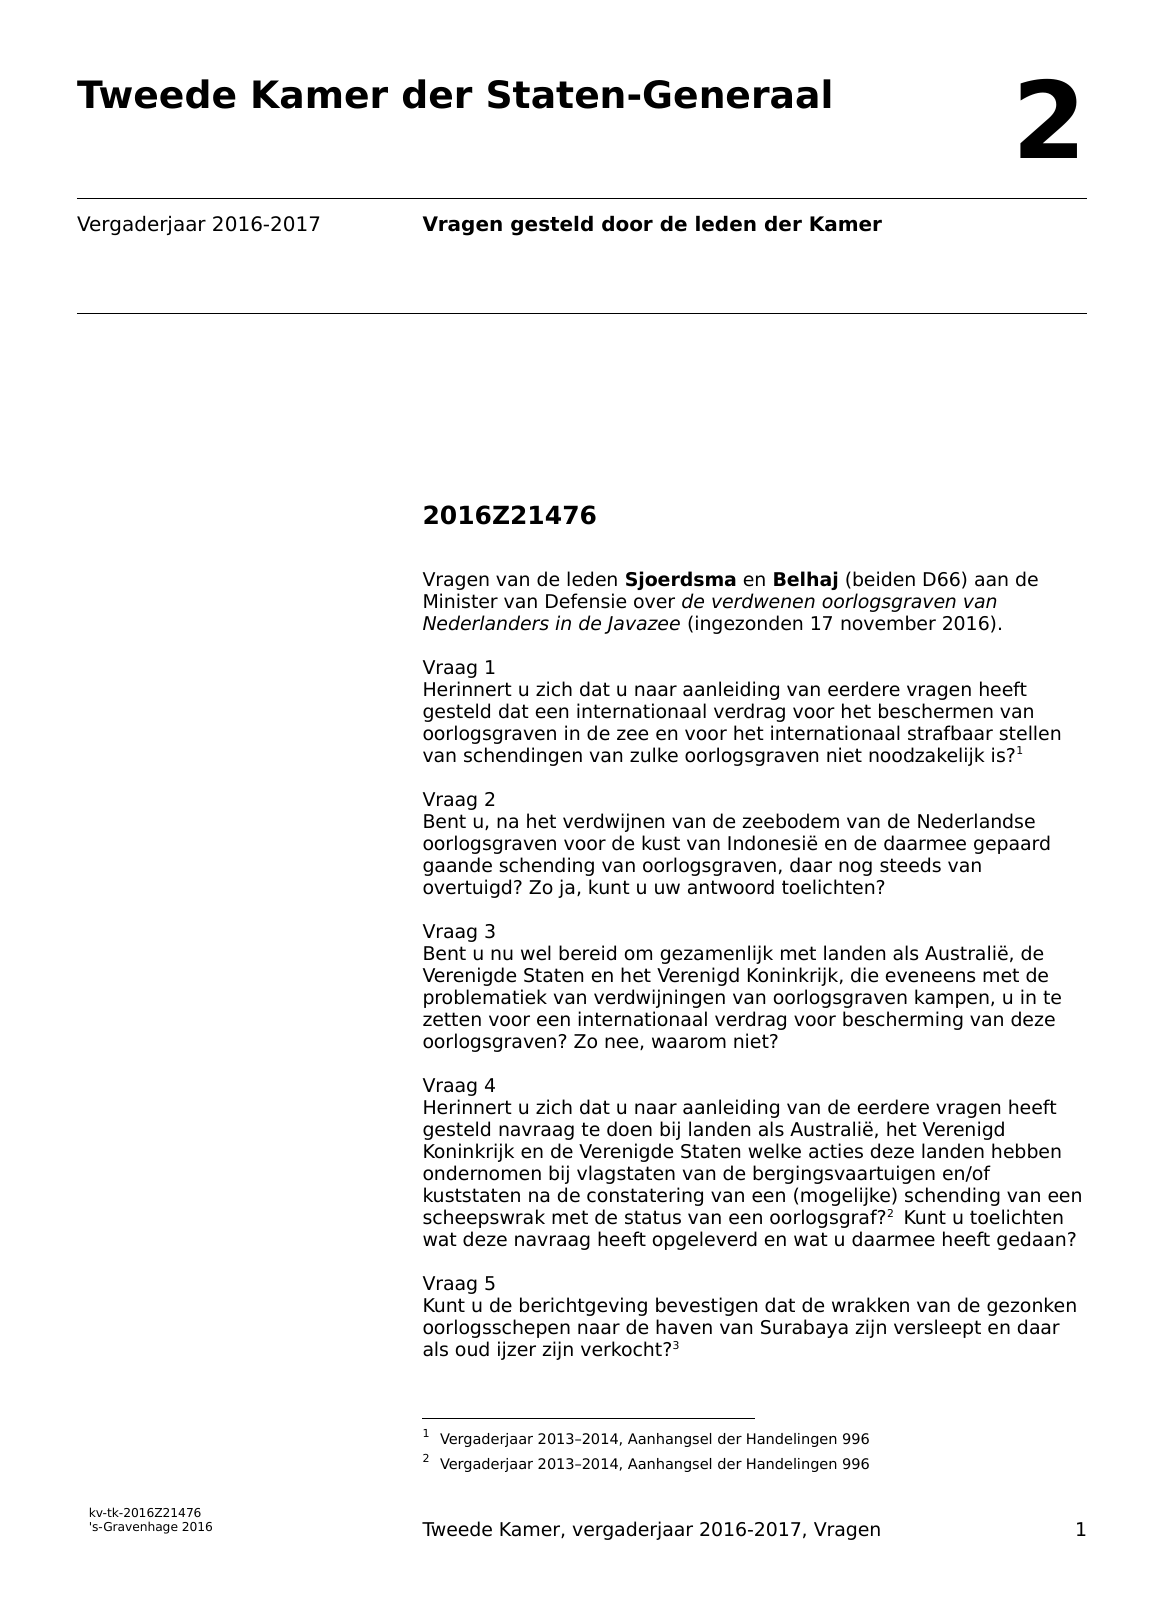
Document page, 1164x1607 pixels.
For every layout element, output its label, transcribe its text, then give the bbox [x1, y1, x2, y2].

text Vergaderjaar 2013–2014, Aanhangsel der Handelingen 996 [422, 1452, 1087, 1474]
table_header Tweede Kamer der Staten-Generaal [77, 59, 886, 198]
table_cell Vergaderjaar 2016-2017 [77, 199, 422, 313]
text Bent u nu wel bereid om gezamenlijk met landen als Australië, de Verenigde Staten en het Verenigd Koninkrijk, die eveneens met de problematiek van verdwijningen van oorlogsgraven kampen, u in te zetten voor een internationaal verdrag voor bescherming van deze oorlogsgraven? Zo nee, waarom niet? [422, 943, 1087, 1053]
text Kunt u de berichtgeving bevestigen dat de wrakken van de gezonken oorlogsschepen naar de haven van Surabaya zijn versleept en daar als oud ijzer zijn verkocht? [422, 1295, 1087, 1361]
text Vergaderjaar 2013–2014, Aanhangsel der Handelingen 996 [422, 1427, 1087, 1449]
text Vraag 1 [422, 657, 1087, 679]
text kv-tk-2016Z21476 [88, 1506, 323, 1520]
text Vraag 4 [422, 1075, 1087, 1097]
table_header 2 [886, 59, 1087, 198]
text Herinnert u zich dat u naar aanleiding van de eerdere vragen heeft gesteld navraag te doen bij landen als Australië, het Verenigd Koninkrijk en de Verenigde Staten welke acties deze landen hebben ondernomen bij vlagstaten van de bergingsvaartuigen en/of kuststaten na de constatering van een (mogelijke) schending van een scheepswrak met de status van een oorlogsgraf? Kunt u toelichten wat deze navraag heeft opgeleverd en wat u daarmee heeft gedaan? [422, 1097, 1087, 1251]
text Herinnert u zich dat u naar aanleiding van eerdere vragen heeft gesteld dat een internationaal verdrag voor het beschermen van oorlogsgraven in de zee en voor het internationaal strafbaar stellen van schendingen van zulke oorlogsgraven niet noodzakelijk is? [422, 679, 1087, 767]
text Bent u, na het verdwijnen van de zeebodem van de Nederlandse oorlogsgraven voor de kust van Indonesië en de daarmee gepaard gaande schending van oorlogsgraven, daar nog steeds van overtuigd? Zo ja, kunt u uw antwoord toelichten? [422, 811, 1087, 899]
table_cell Vragen gesteld door de leden der Kamer [422, 199, 1087, 313]
text 2016Z21476 [422, 501, 1087, 531]
text Vraag 5 [422, 1273, 1087, 1295]
text Vraag 3 [422, 921, 1087, 943]
text 's-Gravenhage 2016 [88, 1520, 323, 1534]
text Vragen van de leden Sjoerdsma en Belhaj (beiden D66) aan de Minister van Defensie over de verdwenen oorlogsgraven van Nederlanders in de Javazee (ingezonden 17 november 2016). [422, 569, 1087, 635]
text Vraag 2 [422, 789, 1087, 811]
